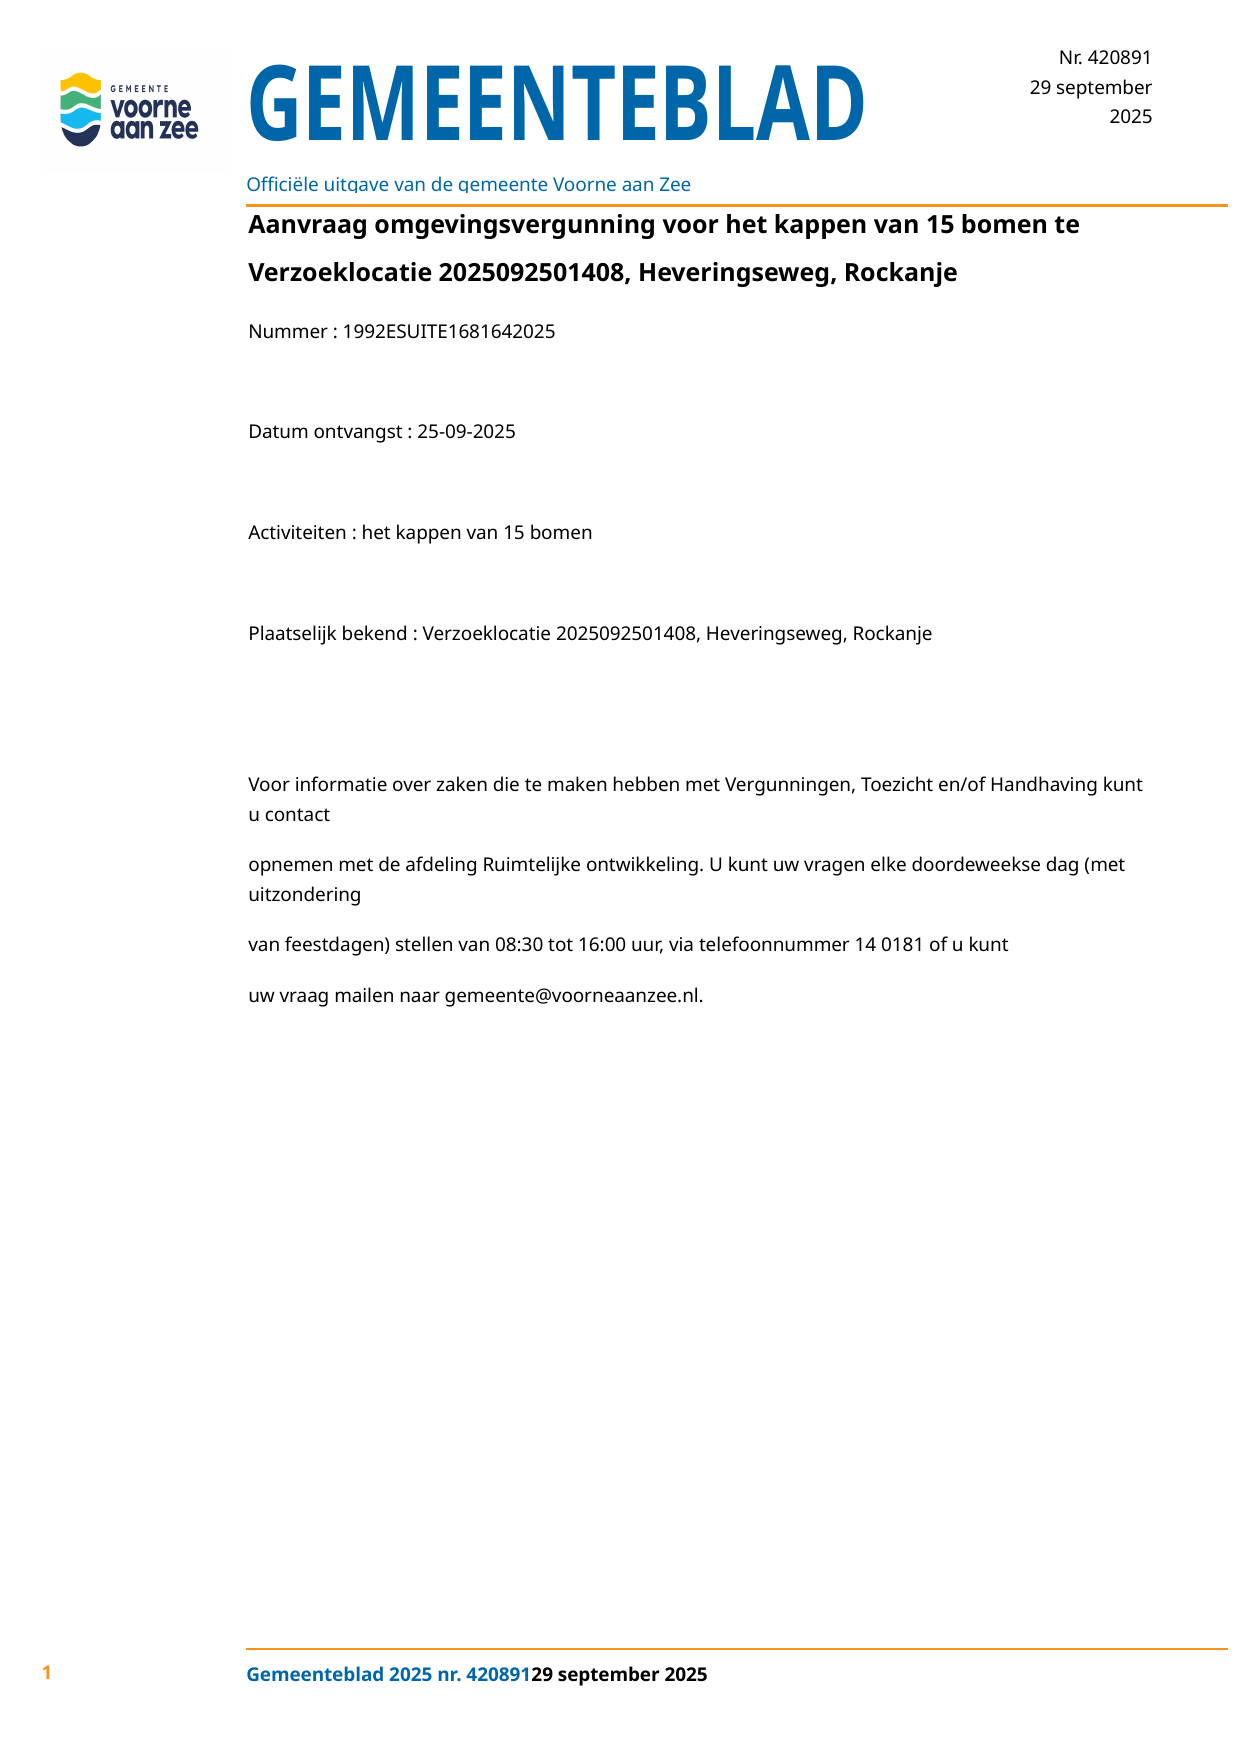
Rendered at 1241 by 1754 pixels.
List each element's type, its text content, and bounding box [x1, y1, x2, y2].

picture [41, 47, 231, 172]
text Plaatselijk bekend : Verzoeklocatie 2025092501408, Heveringseweg, Rockanje [248, 620, 1152, 646]
text uw vraag mailen naar gemeente@voorneaanzee.nl. [248, 982, 1152, 1008]
text Datum ontvangst : 25-09-2025 [248, 419, 1152, 444]
text Nummer : 1992ESUITE1681642025 [248, 318, 1152, 344]
text Voor informatie over zaken die te maken hebben met Vergunningen, Toezicht en/of Handhaving kunt u contact [248, 772, 1152, 827]
text van feestdagen) stellen van 08:30 tot 16:00 uur, via telefoonnummer 14 0181 of u kunt [248, 932, 1152, 957]
text Activiteiten : het kappen van 15 bomen [248, 519, 1152, 545]
text opnemen met de afdeling Ruimtelijke ontwikkeling. U kunt uw vragen elke doordeweekse dag (met uitzondering [248, 852, 1152, 907]
text Aanvraag omgevingsvergunning voor het kappen van 15 bomen te Verzoeklocatie 2025092501408, Heveringseweg, Rockanje [248, 207, 1152, 288]
